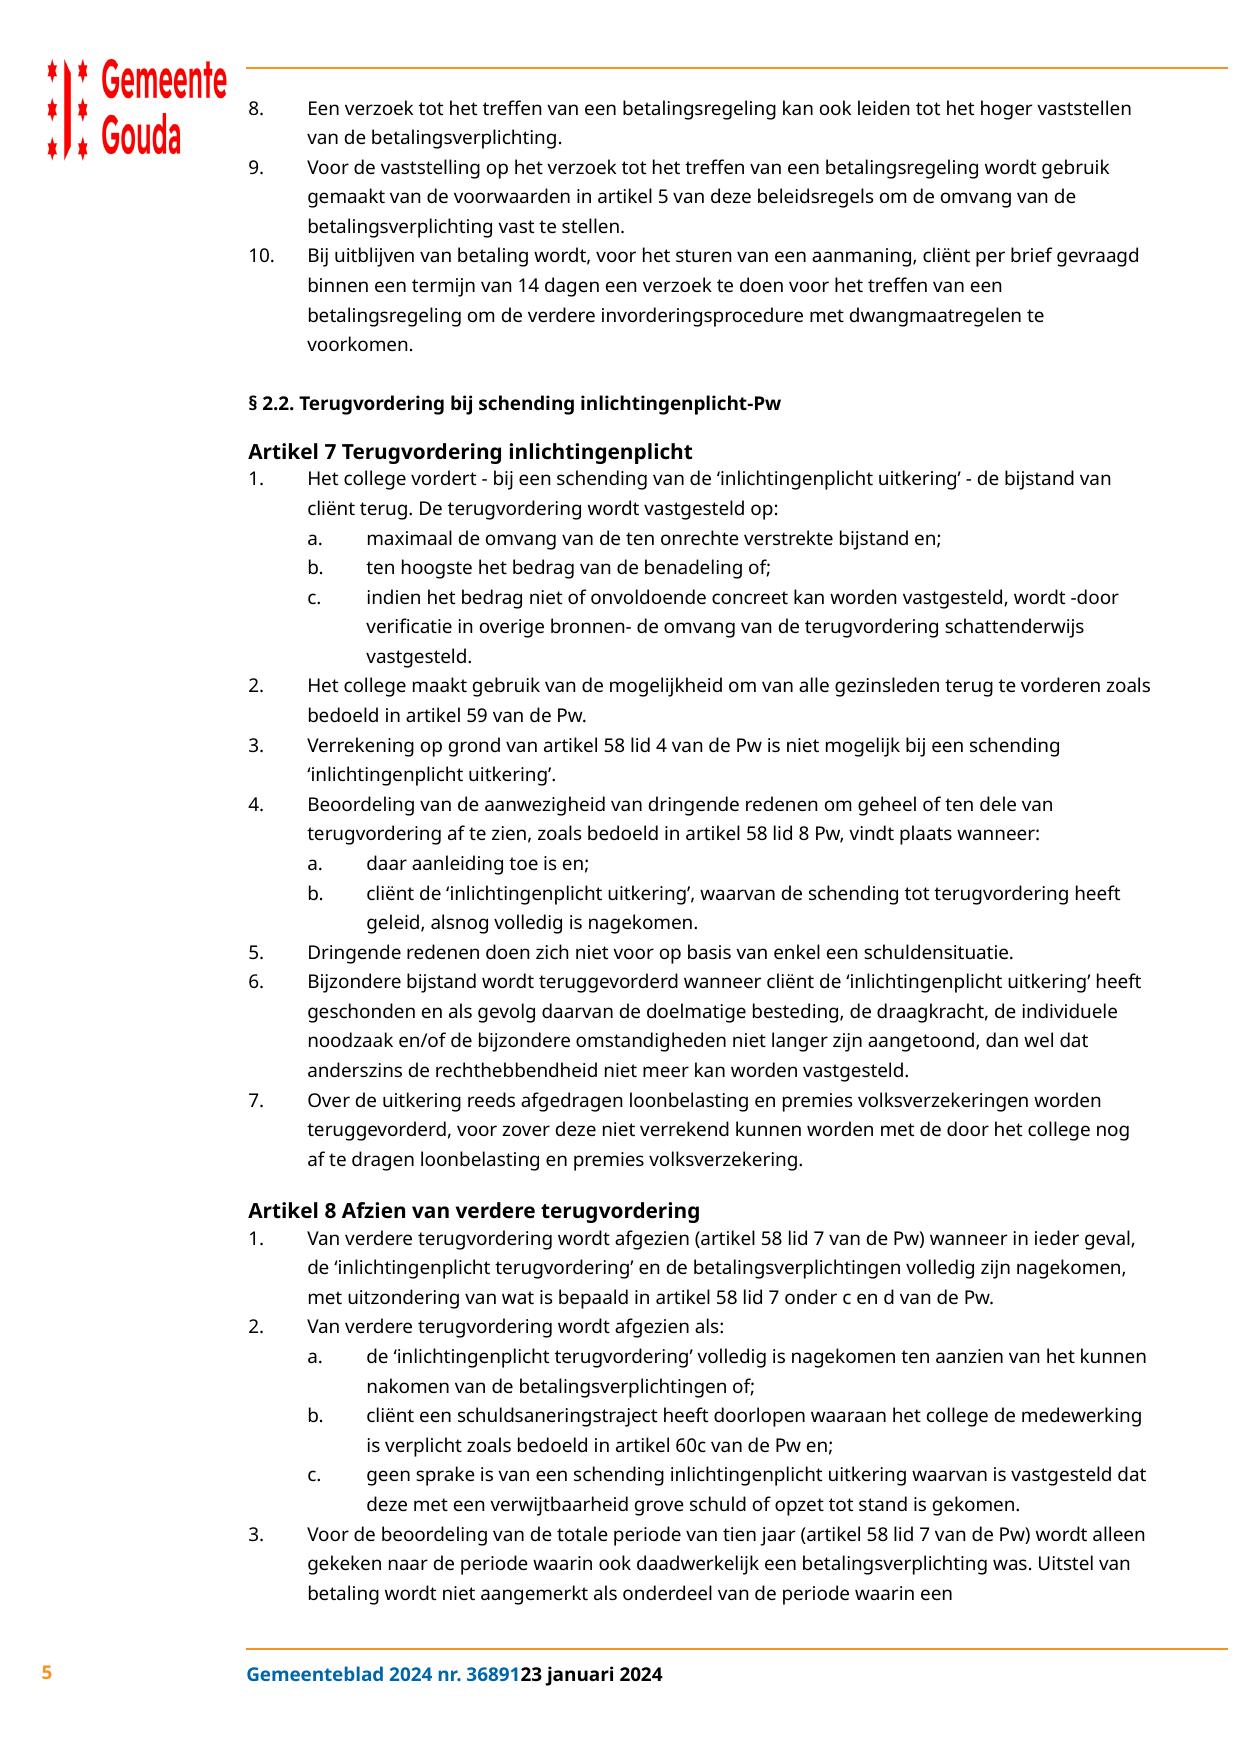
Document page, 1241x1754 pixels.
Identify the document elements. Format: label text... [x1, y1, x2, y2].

list geen sprake is van een schending inlichtingenplicht uitkering waarvan is vastgesteld dat deze met een verwijtbaarheid grove schuld of opzet tot stand is gekomen. [307, 1462, 1152, 1517]
list cliënt de ‘inlichtingenplicht uitkering’, waarvan de schending tot terugvordering heeft geleid, alsnog volledig is nagekomen. [307, 880, 1152, 935]
picture [41, 47, 231, 172]
text Artikel 7 Terugvordering inlichtingenplicht [248, 437, 1152, 466]
list Een verzoek tot het treffen van een betalingsregeling kan ook leiden tot het hoger vaststellen van de betalingsverplichting. [248, 95, 1152, 150]
list Over de uitkering reeds afgedragen loonbelasting en premies volksverzekeringen worden teruggevorderd, voor zover deze niet verrekend kunnen worden met de door het college nog af te dragen loonbelasting en premies volksverzekering. [248, 1087, 1152, 1172]
text Artikel 8 Afzien van verdere terugvordering [248, 1196, 1152, 1225]
list Dringende redenen doen zich niet voor op basis van enkel een schuldensituatie. [248, 939, 1152, 965]
list maximaal de omvang van de ten onrechte verstrekte bijstand en; [307, 525, 1152, 551]
list Het college maakt gebruik van de mogelijkheid om van alle gezinsleden terug te vorderen zoals bedoeld in artikel 59 van de Pw. [248, 673, 1152, 728]
list cliënt een schuldsaneringstraject heeft doorlopen waaraan het college de medewerking is verplicht zoals bedoeld in artikel 60c van de Pw en; [307, 1402, 1152, 1458]
list Beoordeling van de aanwezigheid van dringende redenen om geheel of ten dele van terugvordering af te zien, zoals bedoeld in artikel 58 lid 8 Pw, vindt plaats wanneer: [248, 791, 1152, 846]
list de ‘inlichtingenplicht terugvordering’ volledig is nagekomen ten aanzien van het kunnen nakomen van de betalingsverplichtingen of; [307, 1343, 1152, 1398]
list Bijzondere bijstand wordt teruggevorderd wanneer cliënt de ‘inlichtingenplicht uitkering’ heeft geschonden en als gevolg daarvan de doelmatige besteding, de draagkracht, de individuele noodzaak en/of de bijzondere omstandigheden niet langer zijn aangetoond, dan wel dat anderszins de rechthebbendheid niet meer kan worden vastgesteld. [248, 968, 1152, 1083]
list Voor de beoordeling van de totale periode van tien jaar (artikel 58 lid 7 van de Pw) wordt alleen gekeken naar de periode waarin ook daadwerkelijk een betalingsverplichting was. Uitstel van betaling wordt niet aangemerkt als onderdeel van de periode waarin een [248, 1521, 1152, 1606]
text § 2.2. Terugvordering bij schending inlichtingenplicht-Pw [248, 391, 1152, 416]
list Bij uitblijven van betaling wordt, voor het sturen van een aanmaning, cliënt per brief gevraagd binnen een termijn van 14 dagen een verzoek te doen voor het treffen van een betalingsregeling om de verdere invorderingsprocedure met dwangmaatregelen te voorkomen. [248, 243, 1152, 357]
list daar aanleiding toe is en; [307, 850, 1152, 876]
list Van verdere terugvordering wordt afgezien (artikel 58 lid 7 van de Pw) wanneer in ieder geval, de ‘inlichtingenplicht terugvordering’ en de betalingsverplichtingen volledig zijn nagekomen, met uitzondering van wat is bepaald in artikel 58 lid 7 onder c en d van de Pw. [248, 1225, 1152, 1310]
list indien het bedrag niet of onvoldoende concreet kan worden vastgesteld, wordt -door verificatie in overige bronnen- de omvang van de terugvordering schattenderwijs vastgesteld. [307, 584, 1152, 669]
list Het college vordert - bij een schending van de ‘inlichtingenplicht uitkering’ - de bijstand van cliënt terug. De terugvordering wordt vastgesteld op: [248, 466, 1152, 521]
list ten hoogste het bedrag van de benadeling of; [307, 554, 1152, 580]
list Van verdere terugvordering wordt afgezien als: [248, 1314, 1152, 1339]
list Voor de vaststelling op het verzoek tot het treffen van een betalingsregeling wordt gebruik gemaakt van de voorwaarden in artikel 5 van deze beleidsregels om de omvang van de betalingsverplichting vast te stellen. [248, 154, 1152, 239]
list Verrekening op grond van artikel 58 lid 4 van de Pw is niet mogelijk bij een schending ‘inlichtingenplicht uitkering’. [248, 732, 1152, 787]
